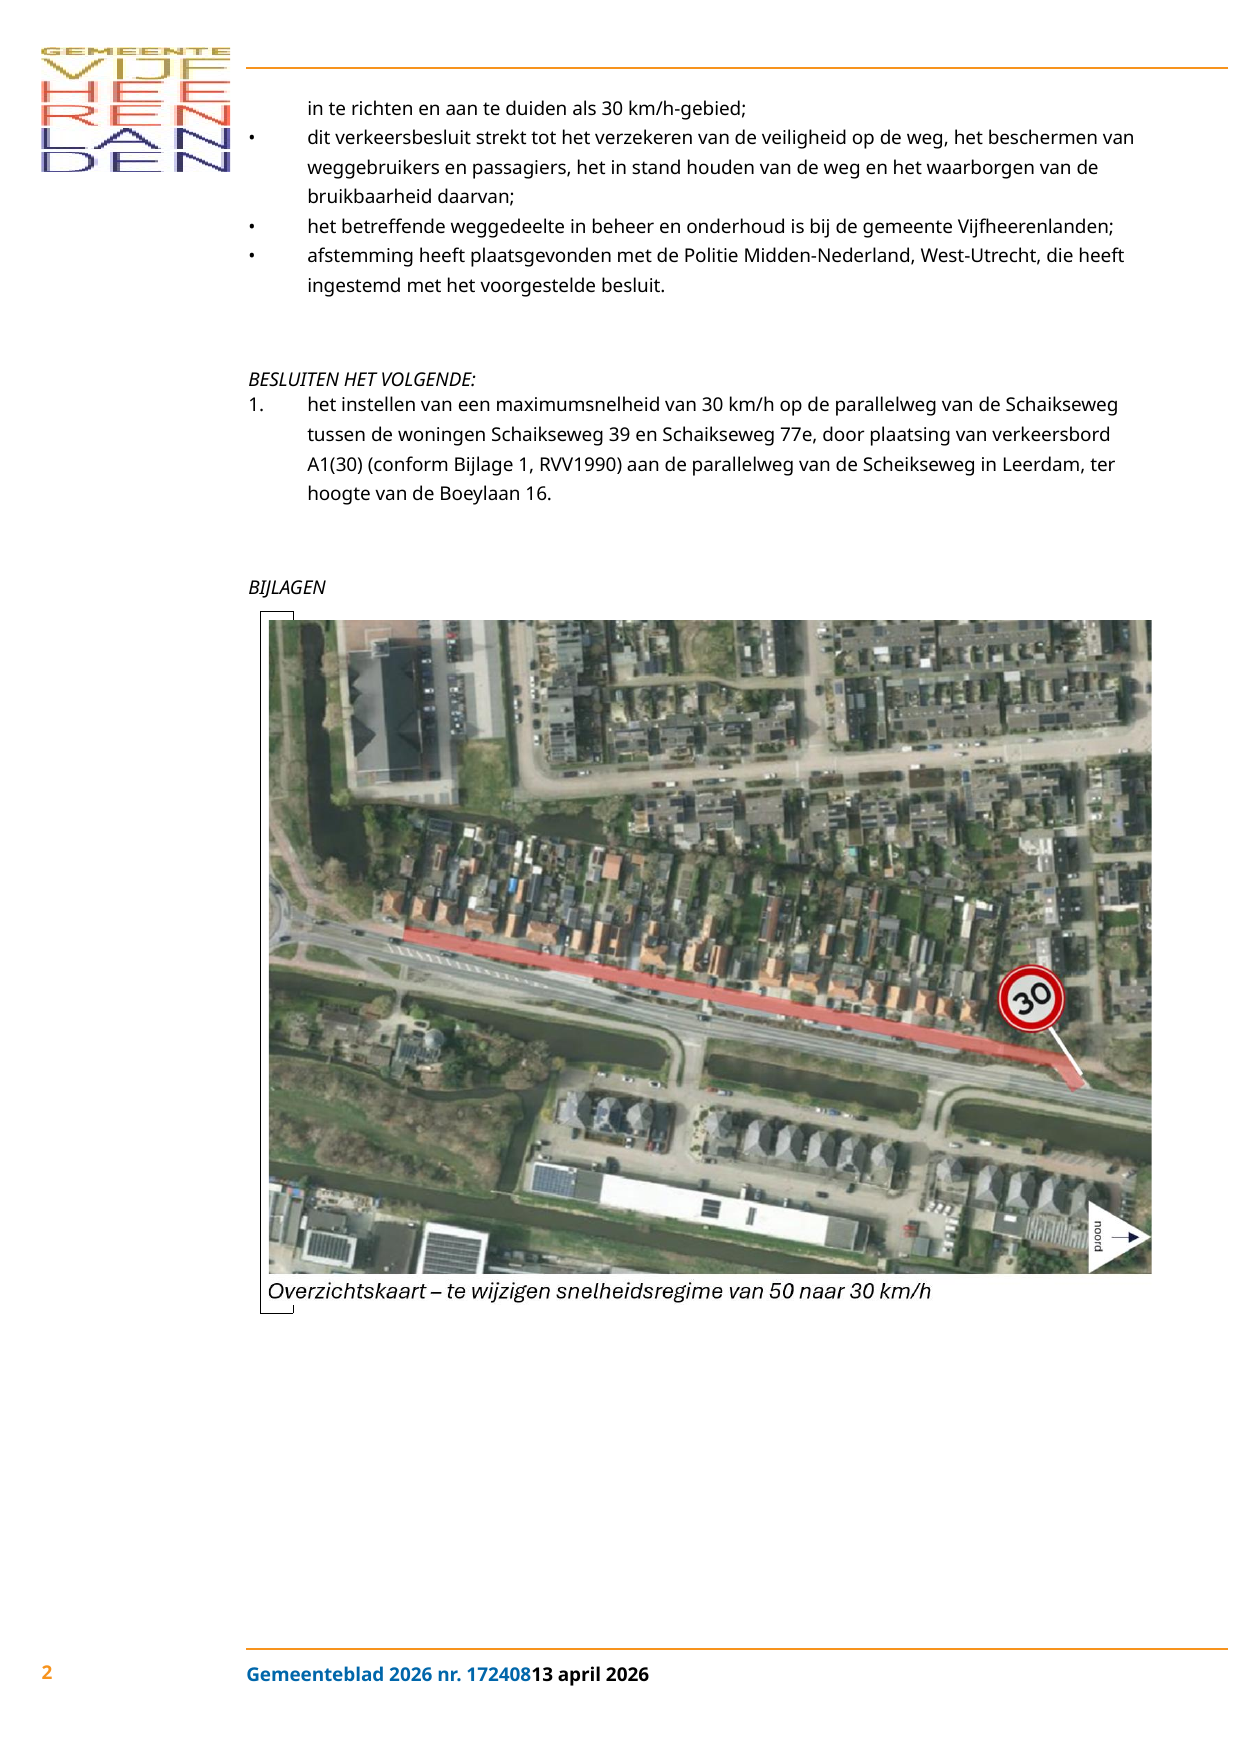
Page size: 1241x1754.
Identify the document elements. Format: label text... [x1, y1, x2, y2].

list afstemming heeft plaatsgevonden met de Politie Midden-Nederland, West-Utrecht, die heeft ingestemd met het voorgestelde besluit. [248, 243, 1152, 298]
list dit verkeersbesluit strekt tot het verzekeren van de veiligheid op de weg, het beschermen van weggebruikers en passagiers, het in stand houden van de weg en het waarborgen van de bruikbaarheid daarvan; [248, 124, 1152, 209]
list in te richten en aan te duiden als 30 km/h-gebied; [248, 95, 1152, 121]
picture [268, 620, 1152, 1305]
list het instellen van een maximumsnelheid van 30 km/h op de parallelweg van de Schaikseweg tussen de woningen Schaikseweg 39 en Schaikseweg 77e, door plaatsing van verkeersbord A1(30) (conform Bijlage 1, RVV1990) aan de parallelweg van de Scheikseweg in Leerdam, ter hoogte van de Boeylaan 16. [248, 392, 1152, 506]
text BIJLAGEN [248, 574, 1152, 599]
list het betreffende weggedeelte in beheer en onderhoud is bij de gemeente Vijfheerenlanden; [248, 213, 1152, 239]
text BESLUITEN HET VOLGENDE: [248, 366, 1152, 392]
picture [41, 47, 231, 172]
